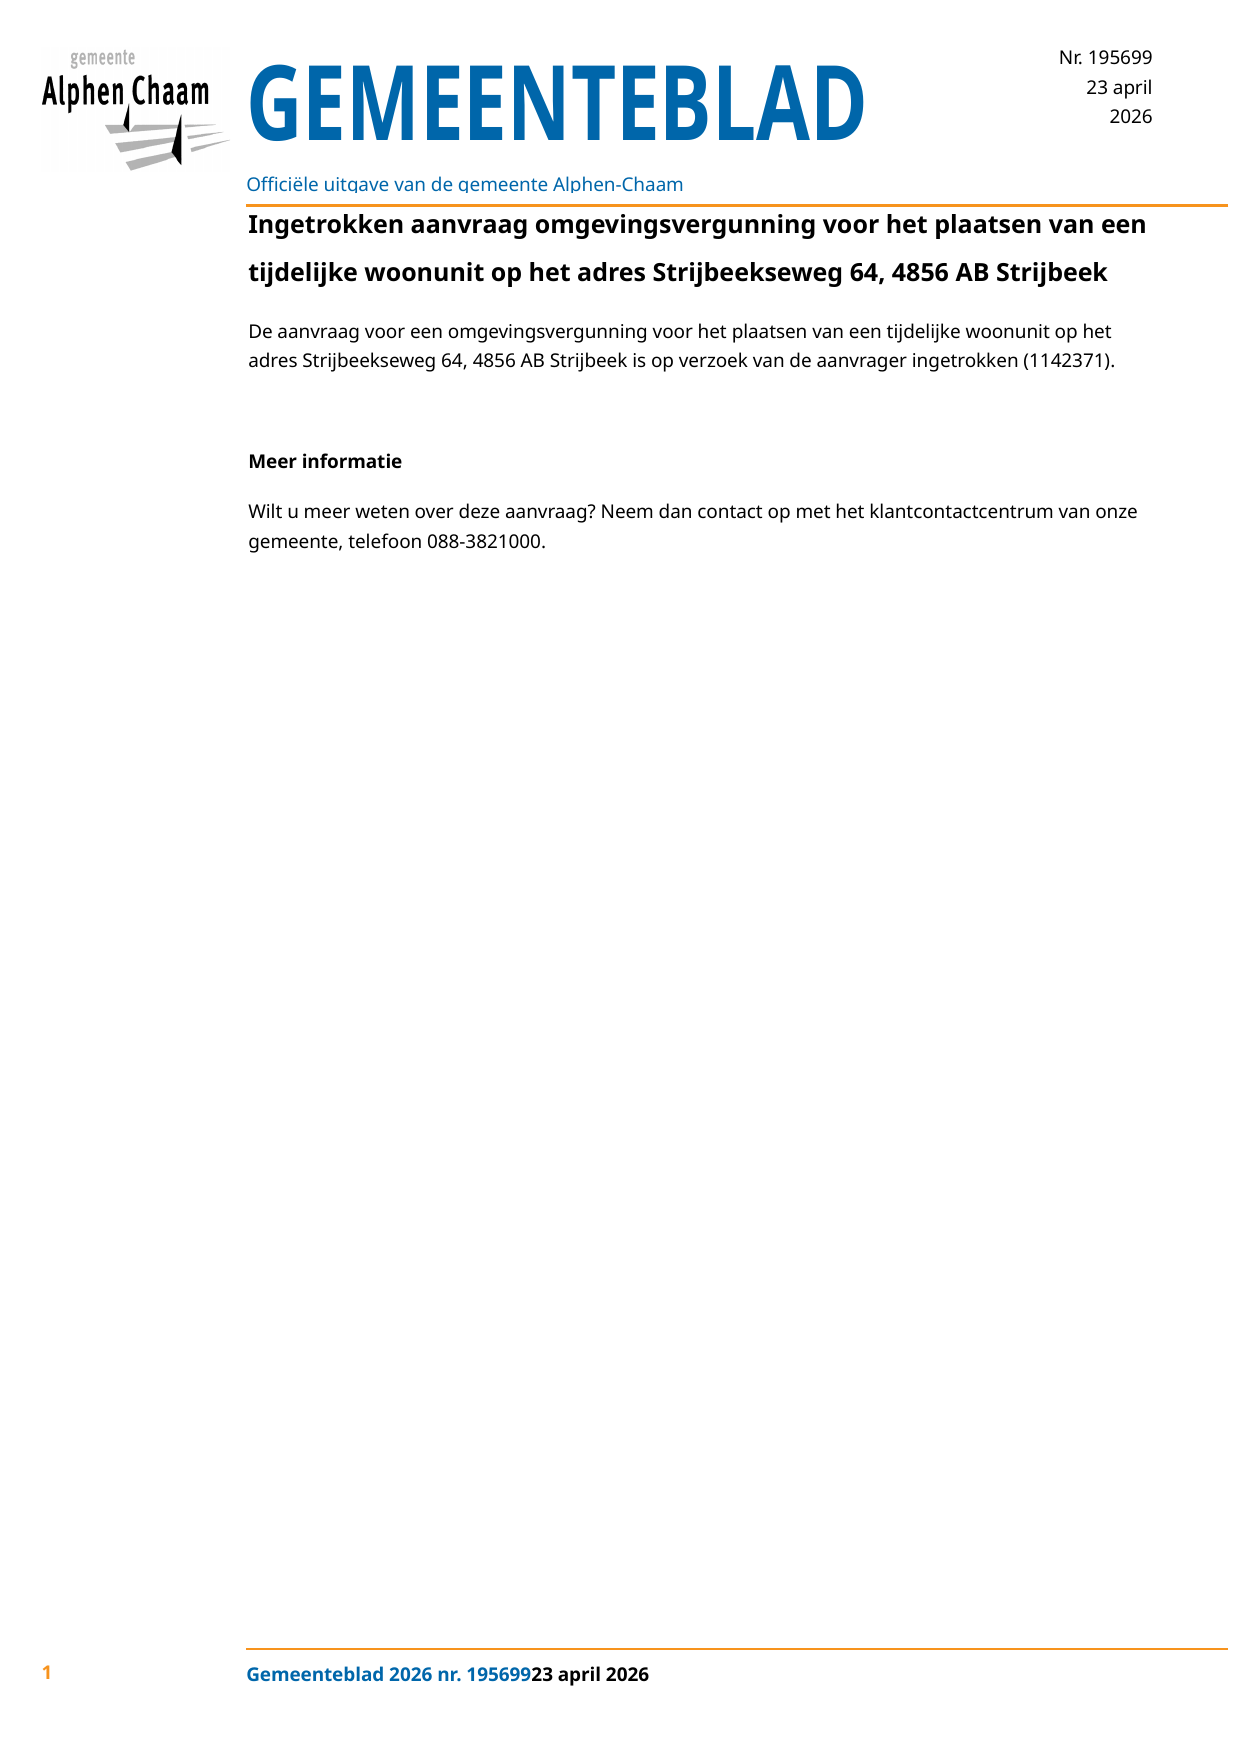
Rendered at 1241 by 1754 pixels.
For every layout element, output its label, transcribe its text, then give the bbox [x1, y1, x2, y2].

text De aanvraag voor een omgevingsvergunning voor het plaatsen van een tijdelijke woonunit op het adres Strijbeekseweg 64, 4856 AB Strijbeek is op verzoek van de aanvrager ingetrokken (1142371). [248, 318, 1152, 373]
text Ingetrokken aanvraag omgevingsvergunning voor het plaatsen van een tijdelijke woonunit op het adres Strijbeekseweg 64, 4856 AB Strijbeek [248, 207, 1152, 288]
picture [41, 47, 231, 172]
text Wilt u meer weten over deze aanvraag? Neem dan contact op met het klantcontactcentrum van onze gemeente, telefoon 088-3821000. [248, 499, 1152, 554]
text Meer informatie [248, 448, 1152, 474]
